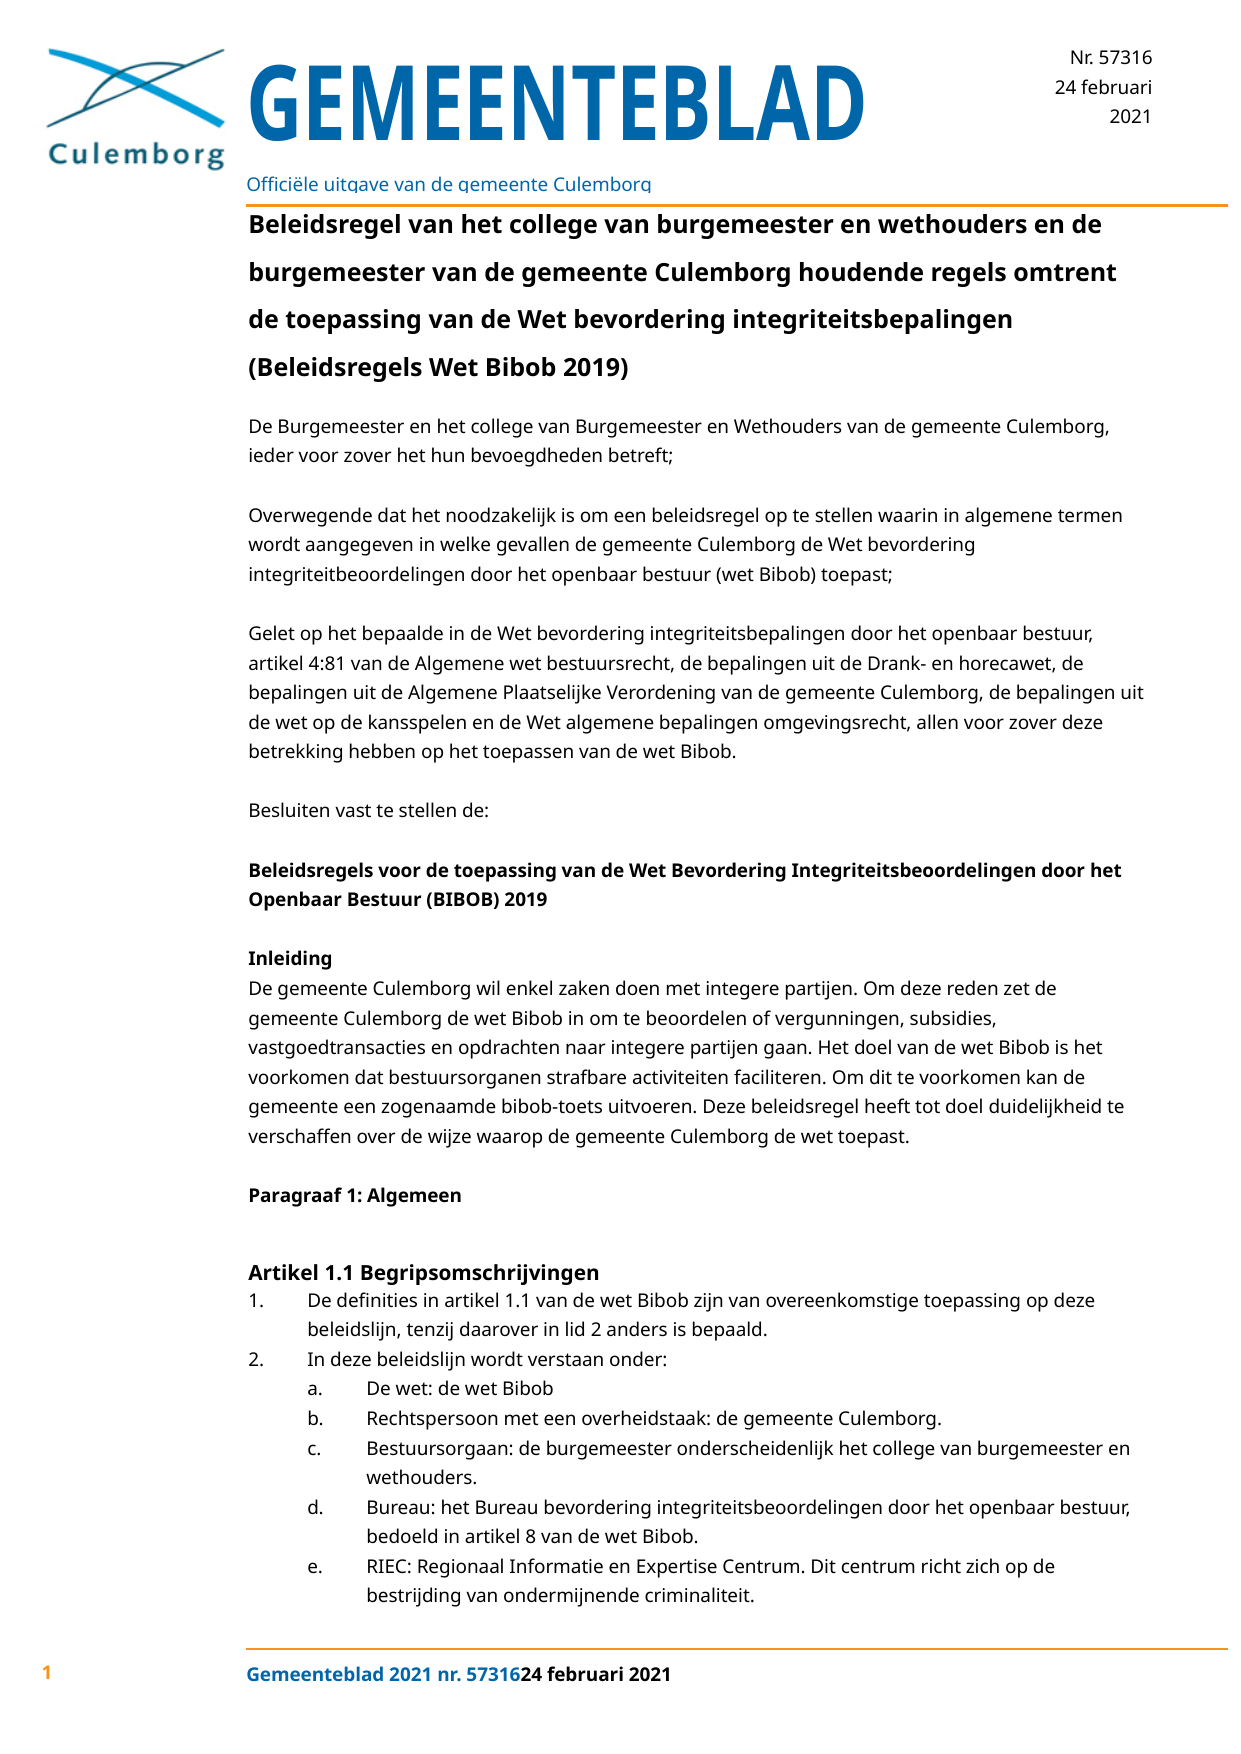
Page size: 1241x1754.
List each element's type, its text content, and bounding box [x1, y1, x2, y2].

list De definities in artikel 1.1 van de wet Bibob zijn van overeenkomstige toepassing op deze beleidslijn, tenzij daarover in lid 2 anders is bepaald. [248, 1287, 1152, 1342]
list Bureau: het Bureau bevordering integriteitsbeoordelingen door het openbaar bestuur, bedoeld in artikel 8 van de wet Bibob. [307, 1494, 1152, 1549]
list De wet: de wet Bibob [307, 1376, 1152, 1401]
text Besluiten vast te stellen de: [248, 798, 1152, 823]
text Overwegende dat het noodzakelijk is om een beleidsregel op te stellen waarin in algemene termen wordt aangegeven in welke gevallen de gemeente Culemborg de Wet bevordering integriteitbeoordelingen door het openbaar bestuur (wet Bibob) toepast; [248, 502, 1152, 587]
text Artikel 1.1 Begripsomschrijvingen [248, 1258, 1152, 1287]
list In deze beleidslijn wordt verstaan onder: [248, 1346, 1152, 1372]
text Inleiding [248, 946, 1152, 971]
picture [41, 47, 231, 172]
text Gelet op het bepaalde in de Wet bevordering integriteitsbepalingen door het openbaar bestuur, artikel 4:81 van de Algemene wet bestuursrecht, de bepalingen uit de Drank- en horecawet, de bepalingen uit de Algemene Plaatselijke Verordening van de gemeente Culemborg, de bepalingen uit de wet op de kansspelen en de Wet algemene bepalingen omgevingsrecht, allen voor zover deze betrekking hebben op het toepassen van de wet Bibob. [248, 620, 1152, 764]
text Paragraaf 1: Algemeen [248, 1182, 1152, 1208]
text Beleidsregels voor de toepassing van de Wet Bevordering Integriteitsbeoordelingen door het Openbaar Bestuur (BIBOB) 2019 [248, 857, 1152, 912]
text De Burgemeester en het college van Burgemeester en Wethouders van de gemeente Culemborg, ieder voor zover het hun bevoegdheden betreft; [248, 413, 1152, 468]
text Beleidsregel van het college van burgemeester en wethouders en de burgemeester van de gemeente Culemborg houdende regels omtrent de toepassing van de Wet bevordering integriteitsbepalingen (Beleidsregels Wet Bibob 2019) [248, 207, 1152, 384]
list RIEC: Regionaal Informatie en Expertise Centrum. Dit centrum richt zich op de bestrijding van ondermijnende criminaliteit. [307, 1553, 1152, 1608]
list Rechtspersoon met een overheidstaak: de gemeente Culemborg. [307, 1405, 1152, 1431]
list Bestuursorgaan: de burgemeester onderscheidenlijk het college van burgemeester en wethouders. [307, 1435, 1152, 1490]
text De gemeente Culemborg wil enkel zaken doen met integere partijen. Om deze reden zet de gemeente Culemborg de wet Bibob in om te beoordelen of vergunningen, subsidies, vastgoedtransacties en opdrachten naar integere partijen gaan. Het doel van de wet Bibob is het voorkomen dat bestuursorganen strafbare activiteiten faciliteren. Om dit te voorkomen kan de gemeente een zogenaamde bibob-toets uitvoeren. Deze beleidsregel heeft tot doel duidelijkheid te verschaffen over de wijze waarop de gemeente Culemborg de wet toepast. [248, 975, 1152, 1149]
